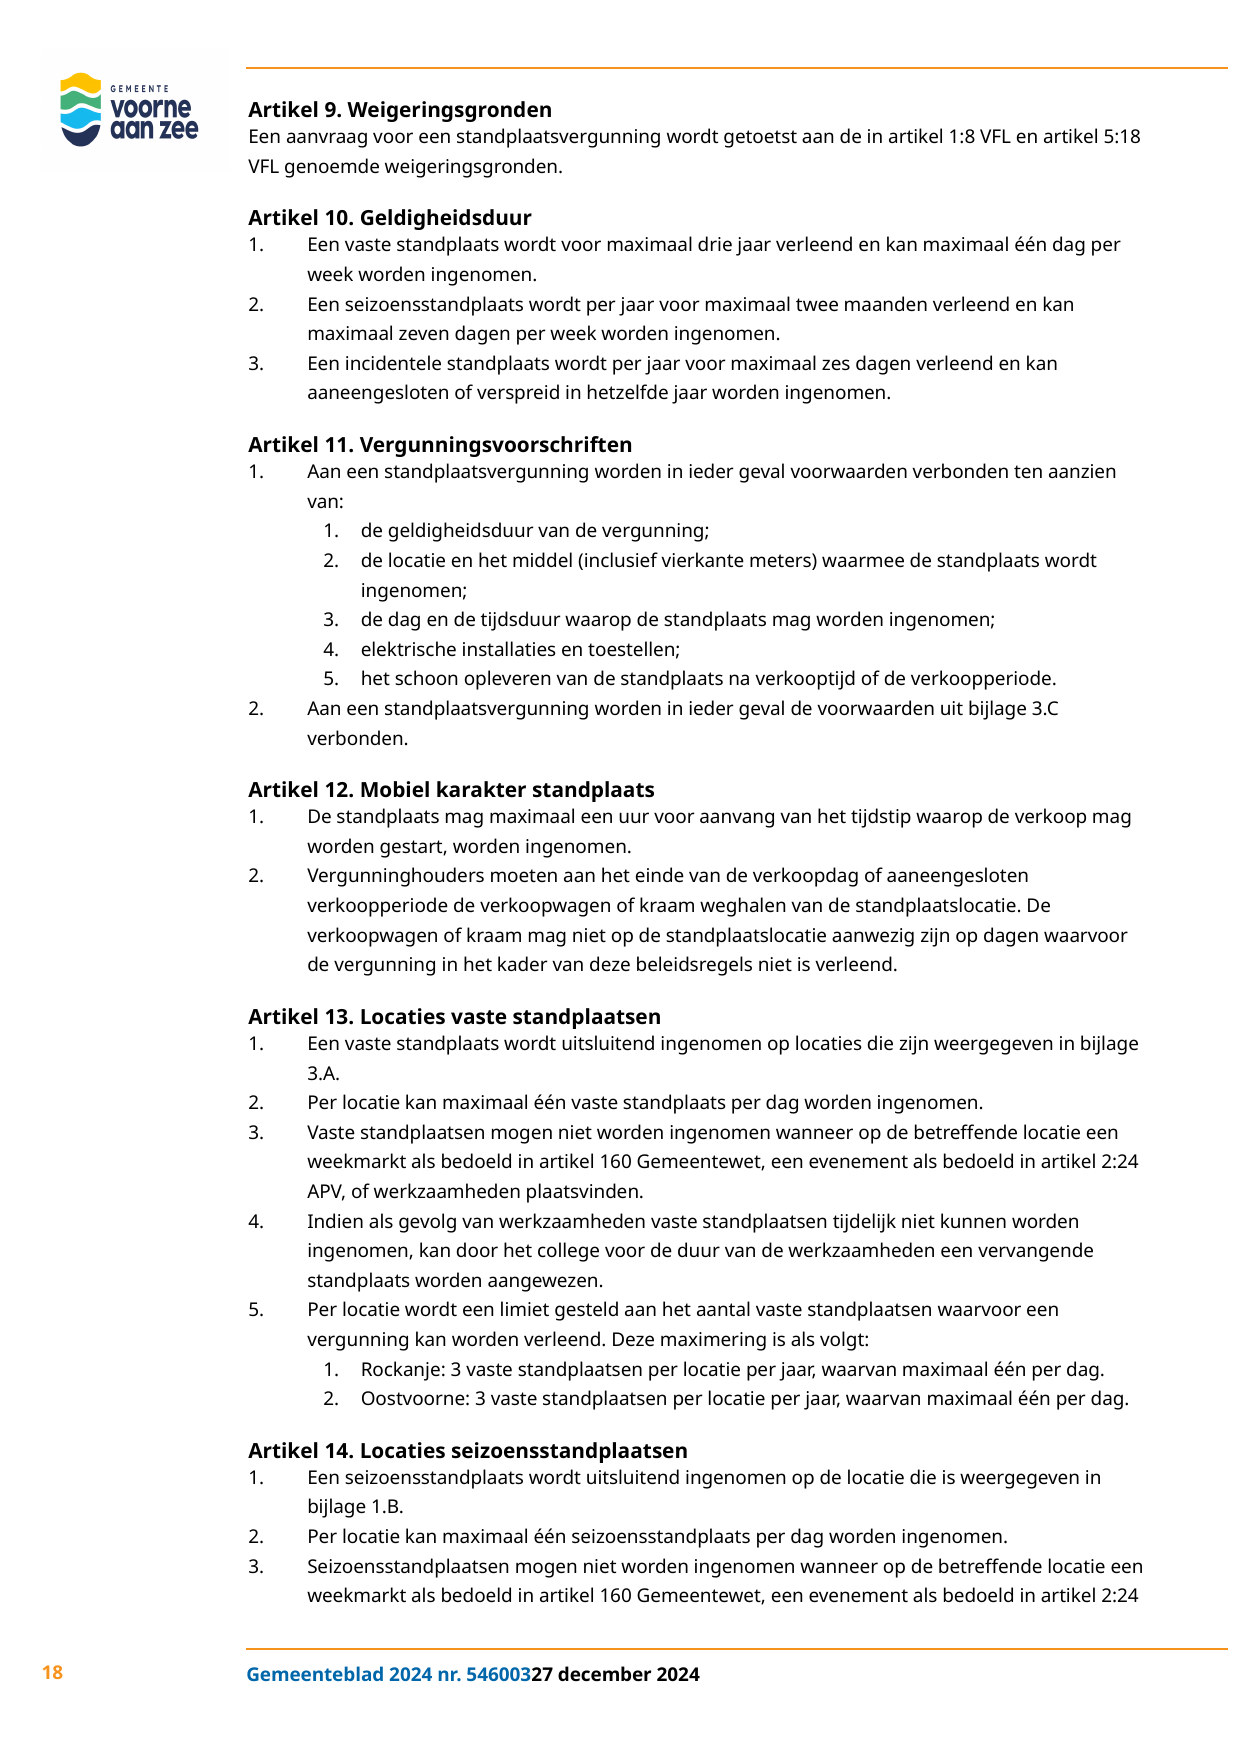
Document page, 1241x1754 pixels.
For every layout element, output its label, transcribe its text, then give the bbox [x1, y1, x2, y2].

list Een incidentele standplaats wordt per jaar voor maximaal zes dagen verleend en kan aaneengesloten of verspreid in hetzelfde jaar worden ingenomen. [248, 350, 1152, 405]
list Een vaste standplaats wordt uitsluitend ingenomen op locaties die zijn weergegeven in bijlage 3.A. [248, 1030, 1152, 1086]
list elektrische installaties en toestellen; [323, 636, 1152, 662]
list de dag en de tijdsduur waarop de standplaats mag worden ingenomen; [323, 606, 1152, 632]
text Artikel 13. Locaties vaste standplaatsen [248, 1002, 1152, 1030]
list Oostvoorne: 3 vaste standplaatsen per locatie per jaar, waarvan maximaal één per dag. [323, 1385, 1152, 1411]
list het schoon opleveren van de standplaats na verkooptijd of de verkoopperiode. [323, 666, 1152, 691]
list Aan een standplaatsvergunning worden in ieder geval voorwaarden verbonden ten aanzien van: [248, 458, 1152, 514]
text Een aanvraag voor een standplaatsvergunning wordt getoetst aan de in artikel 1:8 VFL en artikel 5:18 VFL genoemde weigeringsgronden. [248, 123, 1152, 178]
list Vergunninghouders moeten aan het einde van de verkoopdag of aaneengesloten verkoopperiode de verkoopwagen of kraam weghalen van de standplaatslocatie. De verkoopwagen of kraam mag niet op de standplaatslocatie aanwezig zijn op dagen waarvoor de vergunning in het kader van deze beleidsregels niet is verleend. [248, 863, 1152, 977]
list De standplaats mag maximaal een uur voor aanvang van het tijdstip waarop de verkoop mag worden gestart, worden ingenomen. [248, 803, 1152, 859]
text Artikel 9. Weigeringsgronden [248, 95, 1152, 123]
list Per locatie kan maximaal één vaste standplaats per dag worden ingenomen. [248, 1089, 1152, 1115]
text Artikel 14. Locaties seizoensstandplaatsen [248, 1436, 1152, 1464]
list Rockanje: 3 vaste standplaatsen per locatie per jaar, waarvan maximaal één per dag. [323, 1356, 1152, 1381]
list Aan een standplaatsvergunning worden in ieder geval de voorwaarden uit bijlage 3.C verbonden. [248, 695, 1152, 750]
list Indien als gevolg van werkzaamheden vaste standplaatsen tijdelijk niet kunnen worden ingenomen, kan door het college voor de duur van de werkzaamheden een vervangende standplaats worden aangewezen. [248, 1208, 1152, 1293]
list Per locatie kan maximaal één seizoensstandplaats per dag worden ingenomen. [248, 1523, 1152, 1549]
text Artikel 11. Vergunningsvoorschriften [248, 430, 1152, 458]
text Artikel 10. Geldigheidsduur [248, 203, 1152, 232]
list Een seizoensstandplaats wordt uitsluitend ingenomen op de locatie die is weergegeven in bijlage 1.B. [248, 1464, 1152, 1519]
list Een seizoensstandplaats wordt per jaar voor maximaal twee maanden verleend en kan maximaal zeven dagen per week worden ingenomen. [248, 291, 1152, 346]
list Een vaste standplaats wordt voor maximaal drie jaar verleend en kan maximaal één dag per week worden ingenomen. [248, 232, 1152, 287]
list de locatie en het middel (inclusief vierkante meters) waarmee de standplaats wordt ingenomen; [323, 547, 1152, 602]
list Seizoensstandplaatsen mogen niet worden ingenomen wanneer op de betreffende locatie een weekmarkt als bedoeld in artikel 160 Gemeentewet, een evenement als bedoeld in artikel 2:24 [248, 1553, 1152, 1608]
picture [41, 47, 231, 172]
list de geldigheidsduur van de vergunning; [323, 518, 1152, 543]
list Vaste standplaatsen mogen niet worden ingenomen wanneer op de betreffende locatie een weekmarkt als bedoeld in artikel 160 Gemeentewet, een evenement als bedoeld in artikel 2:24 APV, of werkzaamheden plaatsvinden. [248, 1119, 1152, 1204]
list Per locatie wordt een limiet gesteld aan het aantal vaste standplaatsen waarvoor een vergunning kan worden verleend. Deze maximering is als volgt: [248, 1297, 1152, 1352]
text Artikel 12. Mobiel karakter standplaats [248, 775, 1152, 803]
